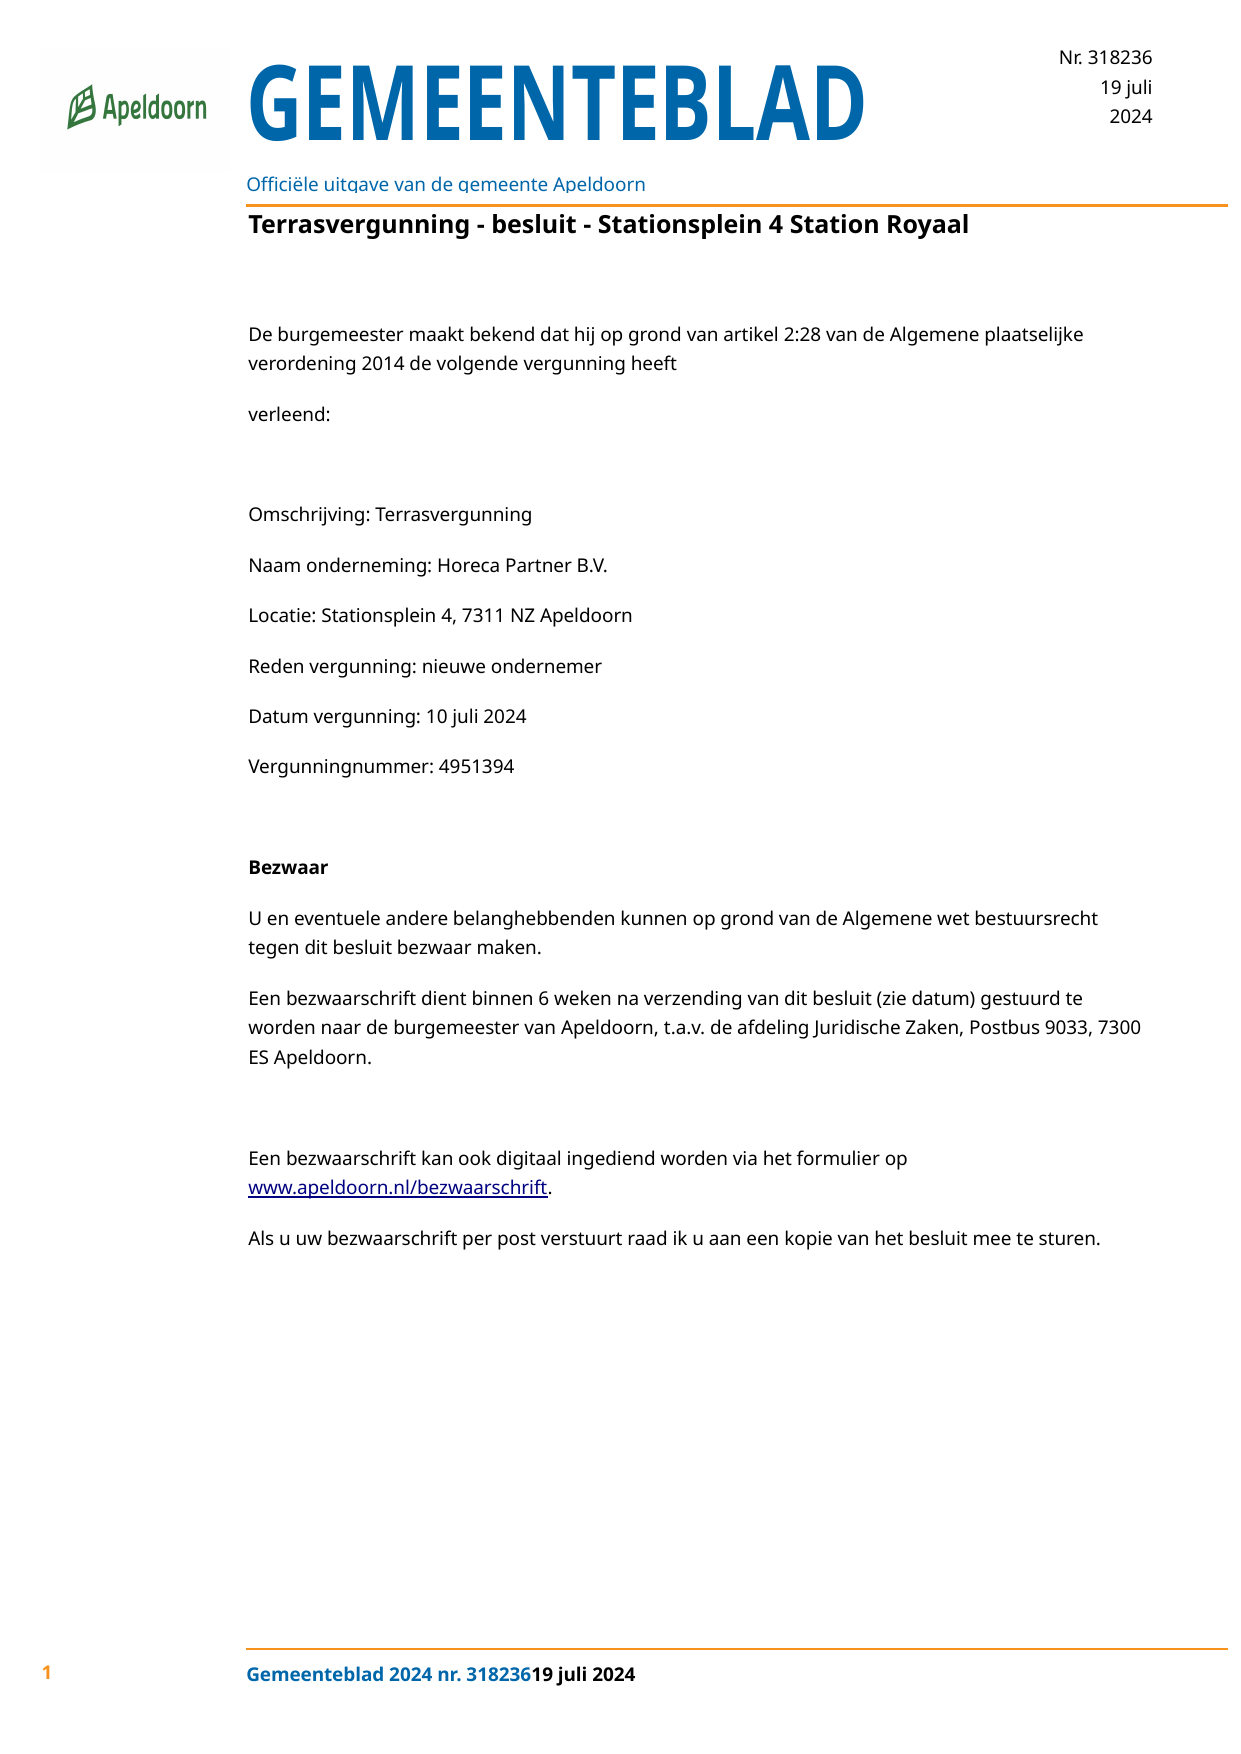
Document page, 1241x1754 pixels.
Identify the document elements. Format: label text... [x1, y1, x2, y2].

text Bezwaar [248, 854, 1152, 880]
text De burgemeester maakt bekend dat hij op grond van artikel 2:28 van de Algemene plaatselijke verordening 2014 de volgende vergunning heeft [248, 321, 1152, 376]
text Locatie: Stationsplein 4, 7311 NZ Apeldoorn [248, 602, 1152, 628]
text verleend: [248, 401, 1152, 426]
text Naam onderneming: Horeca Partner B.V. [248, 552, 1152, 578]
text Datum vergunning: 10 juli 2024 [248, 703, 1152, 729]
text U en eventuele andere belanghebbenden kunnen op grond van de Algemene wet bestuursrecht tegen dit besluit bezwaar maken. [248, 905, 1152, 960]
picture [41, 47, 231, 172]
text Als u uw bezwaarschrift per post verstuurt raad ik u aan een kopie van het besluit mee te sturen. [248, 1225, 1152, 1251]
text Vergunningnummer: 4951394 [248, 754, 1152, 779]
text Omschrijving: Terrasvergunning [248, 502, 1152, 527]
text Een bezwaarschrift dient binnen 6 weken na verzending van dit besluit (zie datum) gestuurd te worden naar de burgemeester van Apeldoorn, t.a.v. de afdeling Juridische Zaken, Postbus 9033, 7300 ES Apeldoorn. [248, 985, 1152, 1070]
text Reden vergunning: nieuwe ondernemer [248, 653, 1152, 678]
text Een bezwaarschrift kan ook digitaal ingediend worden via het formulier op www.apeldoorn.nl/bezwaarschrift. [248, 1145, 1152, 1200]
text Terrasvergunning - besluit - Stationsplein 4 Station Royaal [248, 207, 1152, 241]
